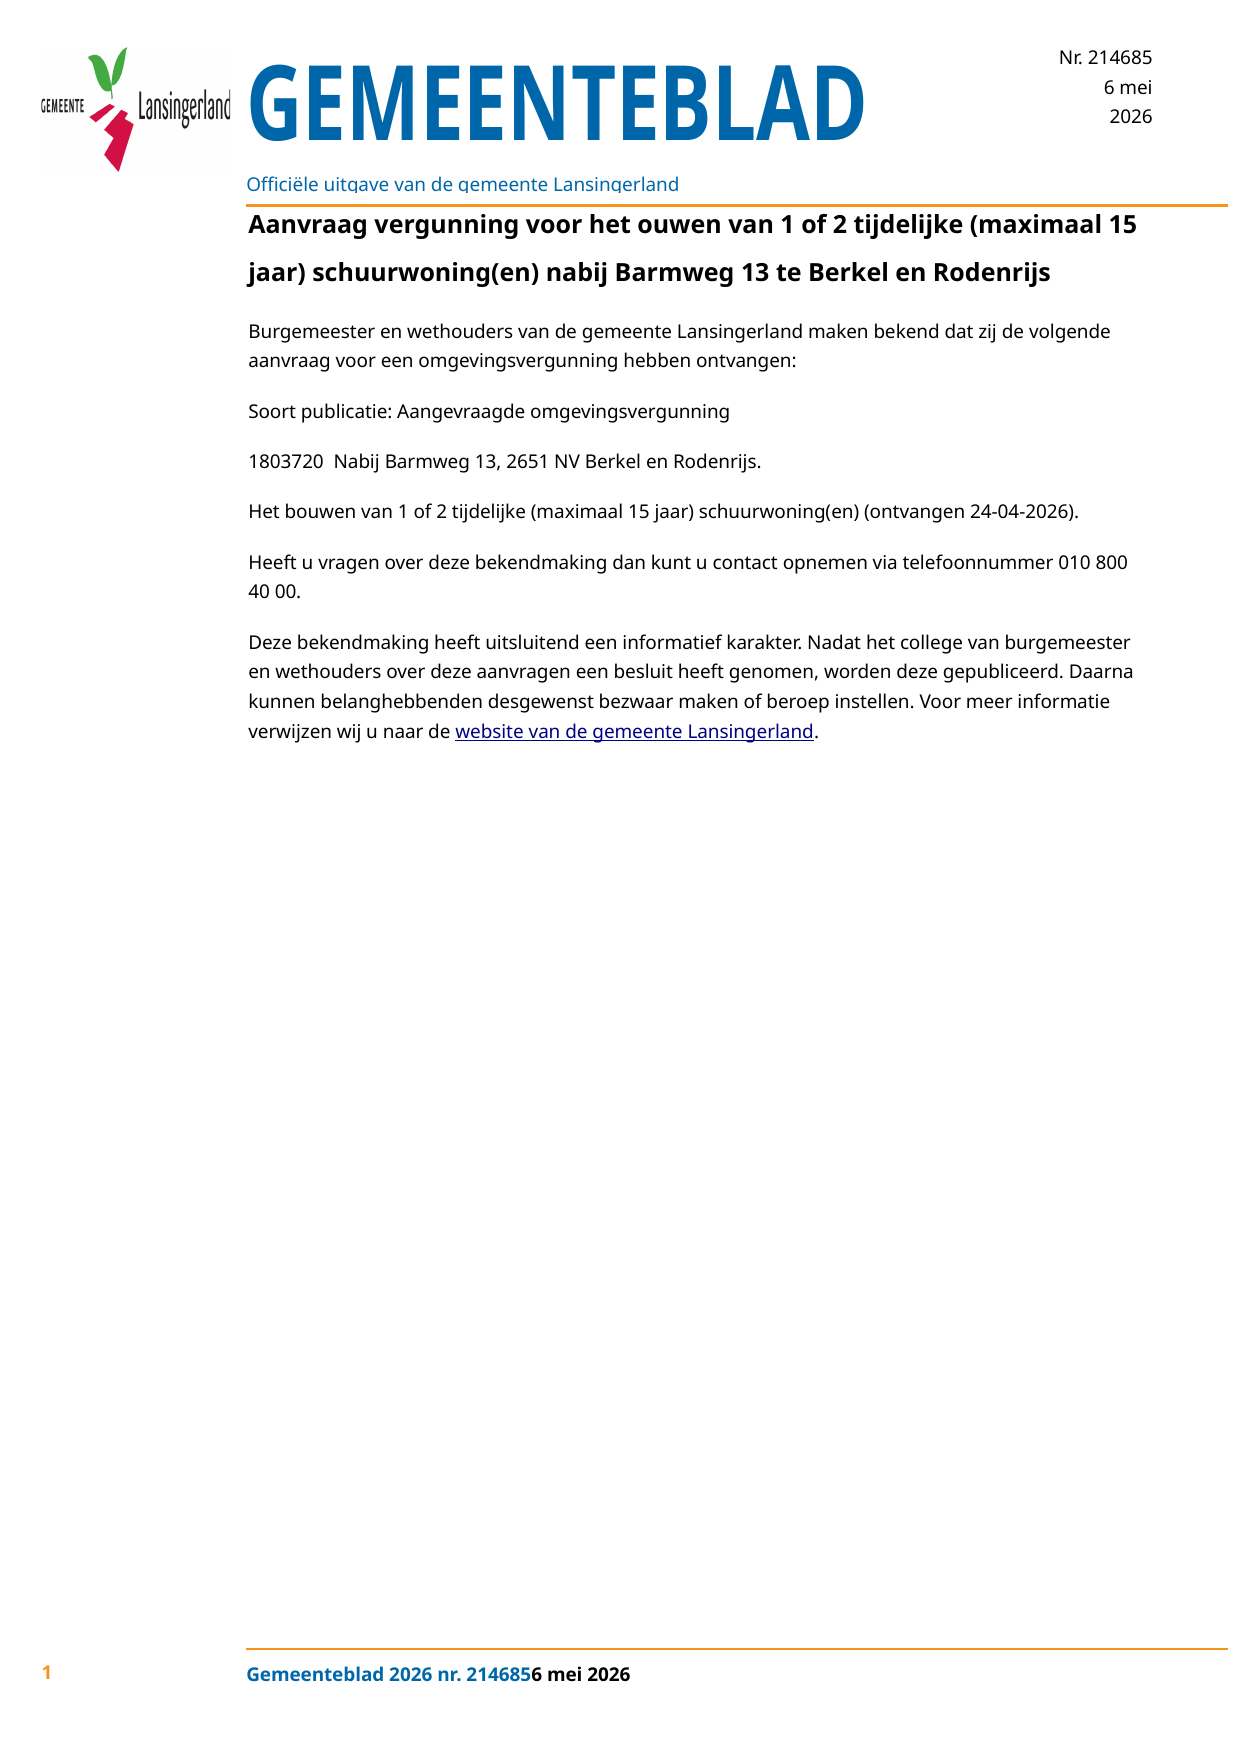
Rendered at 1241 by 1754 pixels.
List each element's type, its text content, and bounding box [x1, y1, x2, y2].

text Deze bekendmaking heeft uitsluitend een informatief karakter. Nadat het college van burgemeester en wethouders over deze aanvragen een besluit heeft genomen, worden deze gepubliceerd. Daarna kunnen belanghebbenden desgewenst bezwaar maken of beroep instellen. Voor meer informatie verwijzen wij u naar de website van de gemeente Lansingerland. [248, 629, 1152, 744]
text Burgemeester en wethouders van de gemeente Lansingerland maken bekend dat zij de volgende aanvraag voor een omgevingsvergunning hebben ontvangen: [248, 318, 1152, 373]
picture [41, 47, 231, 172]
text Aanvraag vergunning voor het ouwen van 1 of 2 tijdelijke (maximaal 15 jaar) schuurwoning(en) nabij Barmweg 13 te Berkel en Rodenrijs [248, 207, 1152, 288]
text Heeft u vragen over deze bekendmaking dan kunt u contact opnemen via telefoonnummer 010 800 40 00. [248, 549, 1152, 604]
text 1803720 Nabij Barmweg 13, 2651 NV Berkel en Rodenrijs. [248, 448, 1152, 474]
text Soort publicatie: Aangevraagde omgevingsvergunning [248, 398, 1152, 424]
text Het bouwen van 1 of 2 tijdelijke (maximaal 15 jaar) schuurwoning(en) (ontvangen 24-04-2026). [248, 499, 1152, 524]
